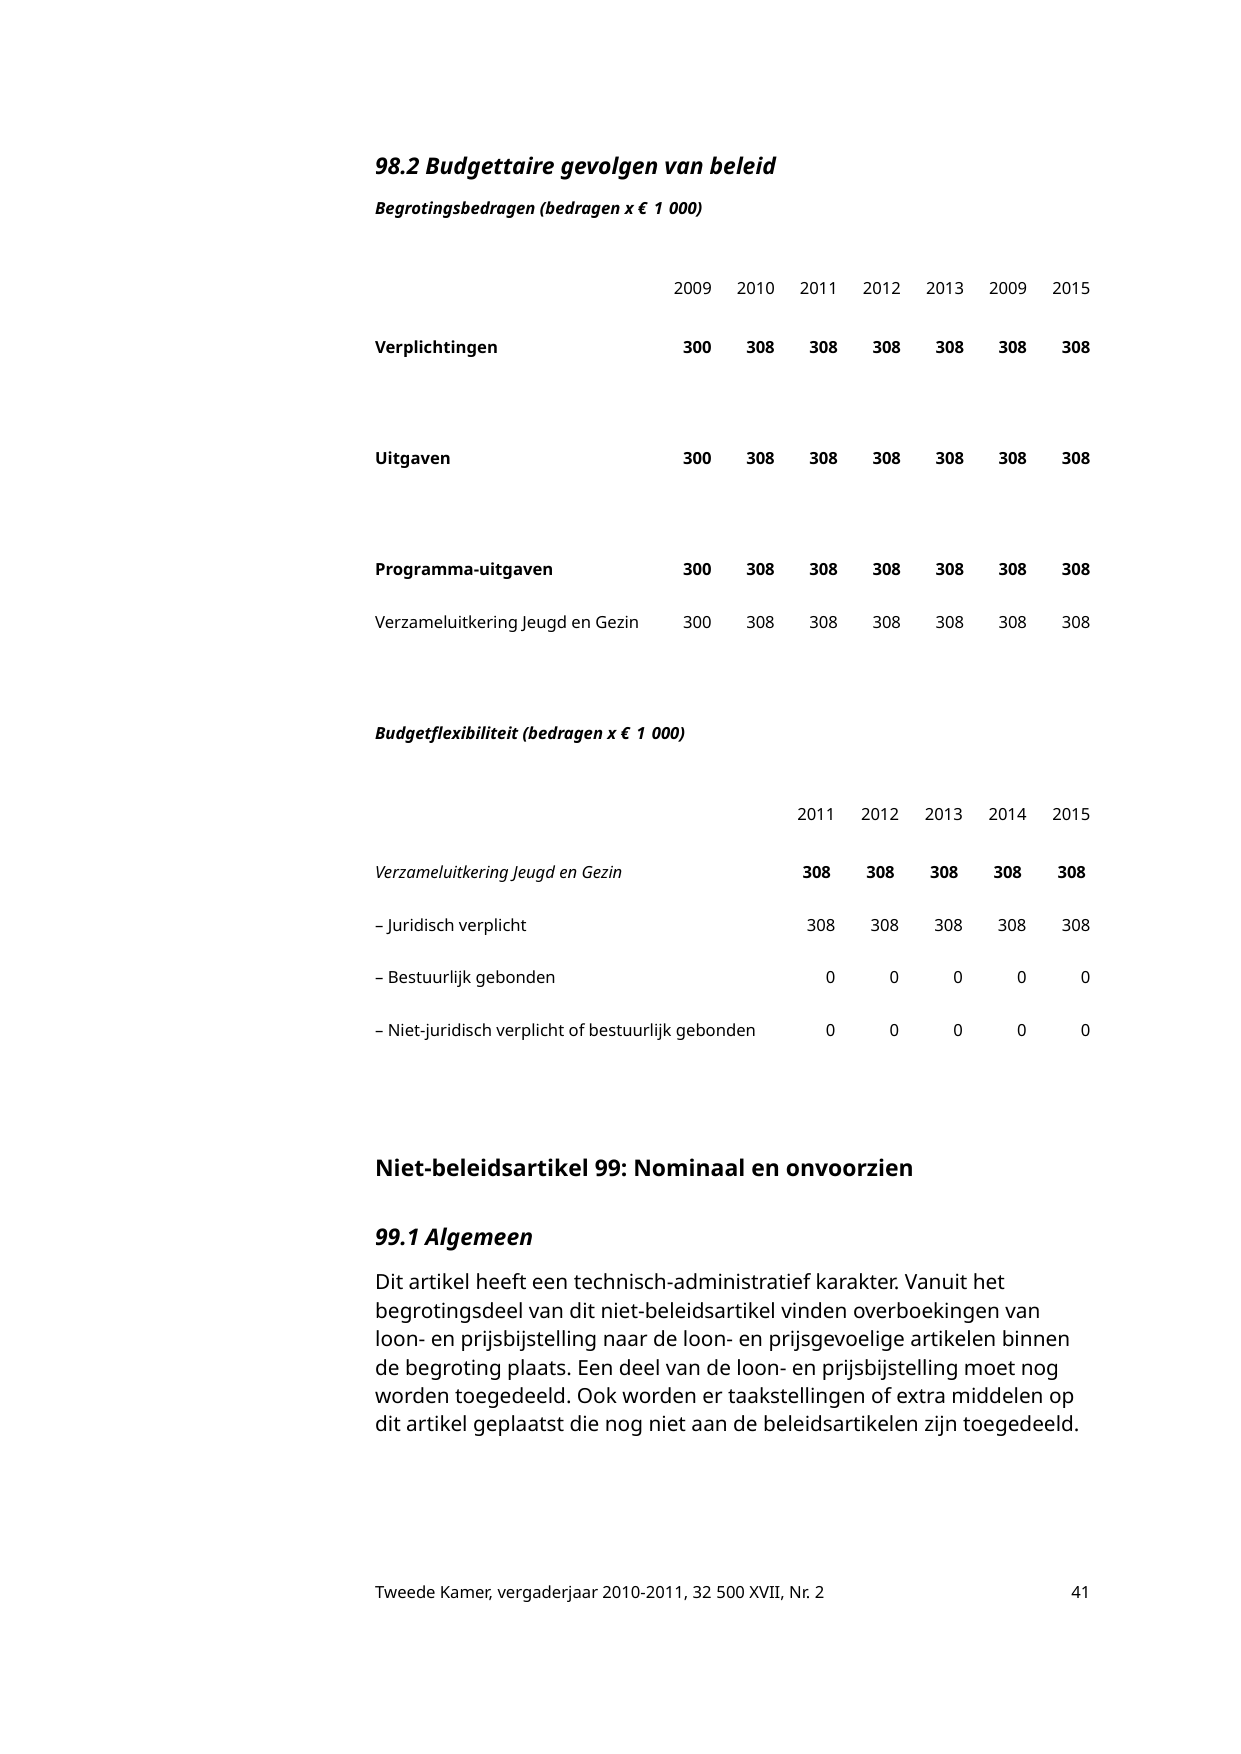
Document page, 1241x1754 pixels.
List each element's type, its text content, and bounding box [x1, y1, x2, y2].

table_cell Uitgaven [375, 446, 648, 499]
text Dit artikel heeft een technisch-administratief karakter. Vanuit het begrotingsdeel van dit niet-beleidsartikel vinden overboekingen van loon- en prijsbijstelling naar de loon- en prijsgevoelige artikelen binnen de begroting plaats. Een deel van de loon- en prijsbijstelling moet nog worden toegedeeld. Ook worden er taakstellingen of extra middelen op dit artikel geplaatst die nog niet aan de beleidsartikelen zijn toegedeeld. [375, 1267, 1090, 1438]
table_cell 308 [1026, 861, 1090, 913]
table_cell 0 [1026, 966, 1090, 1019]
table_cell 0 [963, 966, 1026, 1019]
table_cell 308 [964, 335, 1027, 388]
table_cell Programma-uitgaven [375, 558, 648, 610]
table_header 2013 [901, 277, 964, 335]
subtitle 98.2 Budgettaire gevolgen van beleid [375, 150, 1090, 181]
table_cell 308 [963, 861, 1026, 913]
table_header 2011 [775, 277, 838, 335]
table_cell [901, 388, 964, 446]
table_cell 0 [899, 966, 963, 1019]
table_cell Verplichtingen [375, 335, 648, 388]
table_cell 308 [775, 446, 838, 499]
table_header 2011 [771, 802, 835, 861]
table_cell 308 [835, 913, 899, 966]
table_cell 308 [771, 913, 835, 966]
table_cell – Niet-juridisch verplicht of bestuurlijk gebonden [375, 1019, 771, 1071]
table_cell 300 [648, 558, 711, 610]
table_cell – Bestuurlijk gebonden [375, 966, 771, 1019]
table_cell [375, 388, 648, 446]
table_cell 308 [775, 335, 838, 388]
table_header 2009 [964, 277, 1027, 335]
table_header 2014 [963, 802, 1026, 861]
subtitle 99.1 Algemeen [375, 1221, 1090, 1252]
table_cell 308 [964, 446, 1027, 499]
table_cell [648, 388, 711, 446]
table_cell 308 [775, 610, 838, 663]
table_cell [648, 499, 711, 558]
table_cell 308 [835, 861, 899, 913]
table_cell 0 [771, 1019, 835, 1071]
table_cell [375, 499, 648, 558]
text Budgetflexibiliteit (bedragen x € 1 000) [375, 721, 1090, 744]
table_header 2010 [711, 277, 774, 335]
table_cell Verzameluitkering Jeugd en Gezin [375, 610, 648, 663]
table_header 2015 [1027, 277, 1090, 335]
table_cell Verzameluitkering Jeugd en Gezin [375, 861, 771, 913]
table_cell 0 [835, 966, 899, 1019]
table_cell 0 [963, 1019, 1026, 1071]
table_cell 308 [964, 558, 1027, 610]
table_header 2009 [648, 277, 711, 335]
table_header 2012 [838, 277, 901, 335]
table_header [375, 802, 771, 861]
table_cell [838, 388, 901, 446]
table_cell [964, 388, 1027, 446]
table_cell 0 [771, 966, 835, 1019]
table_cell 308 [1027, 558, 1090, 610]
subtitle Niet-beleidsartikel 99: Nominaal en onvoorzien [375, 1152, 1090, 1183]
table_cell 308 [901, 610, 964, 663]
table_cell 308 [963, 913, 1026, 966]
table_cell 308 [711, 558, 774, 610]
table_cell 308 [1027, 446, 1090, 499]
table_cell 308 [901, 446, 964, 499]
table_cell 308 [711, 610, 774, 663]
table_cell 308 [838, 335, 901, 388]
table_header 2013 [899, 802, 963, 861]
table_cell 308 [838, 558, 901, 610]
table_cell – Juridisch verplicht [375, 913, 771, 966]
table_cell 300 [648, 335, 711, 388]
table_cell 308 [711, 446, 774, 499]
table_cell [1027, 388, 1090, 446]
table_cell 300 [648, 610, 711, 663]
table_cell 308 [711, 335, 774, 388]
table_cell 0 [899, 1019, 963, 1071]
table_cell [1027, 499, 1090, 558]
table_header [375, 277, 648, 335]
table_cell 308 [838, 610, 901, 663]
table_cell 308 [899, 861, 963, 913]
table_cell 308 [964, 610, 1027, 663]
table_cell 308 [901, 558, 964, 610]
table_cell 308 [1027, 610, 1090, 663]
table_cell 308 [899, 913, 963, 966]
table_cell 308 [775, 558, 838, 610]
table_cell [901, 499, 964, 558]
table_header 2015 [1026, 802, 1090, 861]
table_cell 308 [1027, 335, 1090, 388]
table_header 2012 [835, 802, 899, 861]
table_cell 308 [771, 861, 835, 913]
table_cell [838, 499, 901, 558]
table_cell 308 [901, 335, 964, 388]
table_cell 0 [1026, 1019, 1090, 1071]
table_cell 300 [648, 446, 711, 499]
table_cell [775, 499, 838, 558]
table_cell 308 [838, 446, 901, 499]
table_cell 0 [835, 1019, 899, 1071]
table_cell [711, 388, 774, 446]
table_cell [964, 499, 1027, 558]
table_cell [711, 499, 774, 558]
text Begrotingsbedragen (bedragen x € 1 000) [375, 196, 1090, 219]
table_cell 308 [1026, 913, 1090, 966]
table_cell [775, 388, 838, 446]
